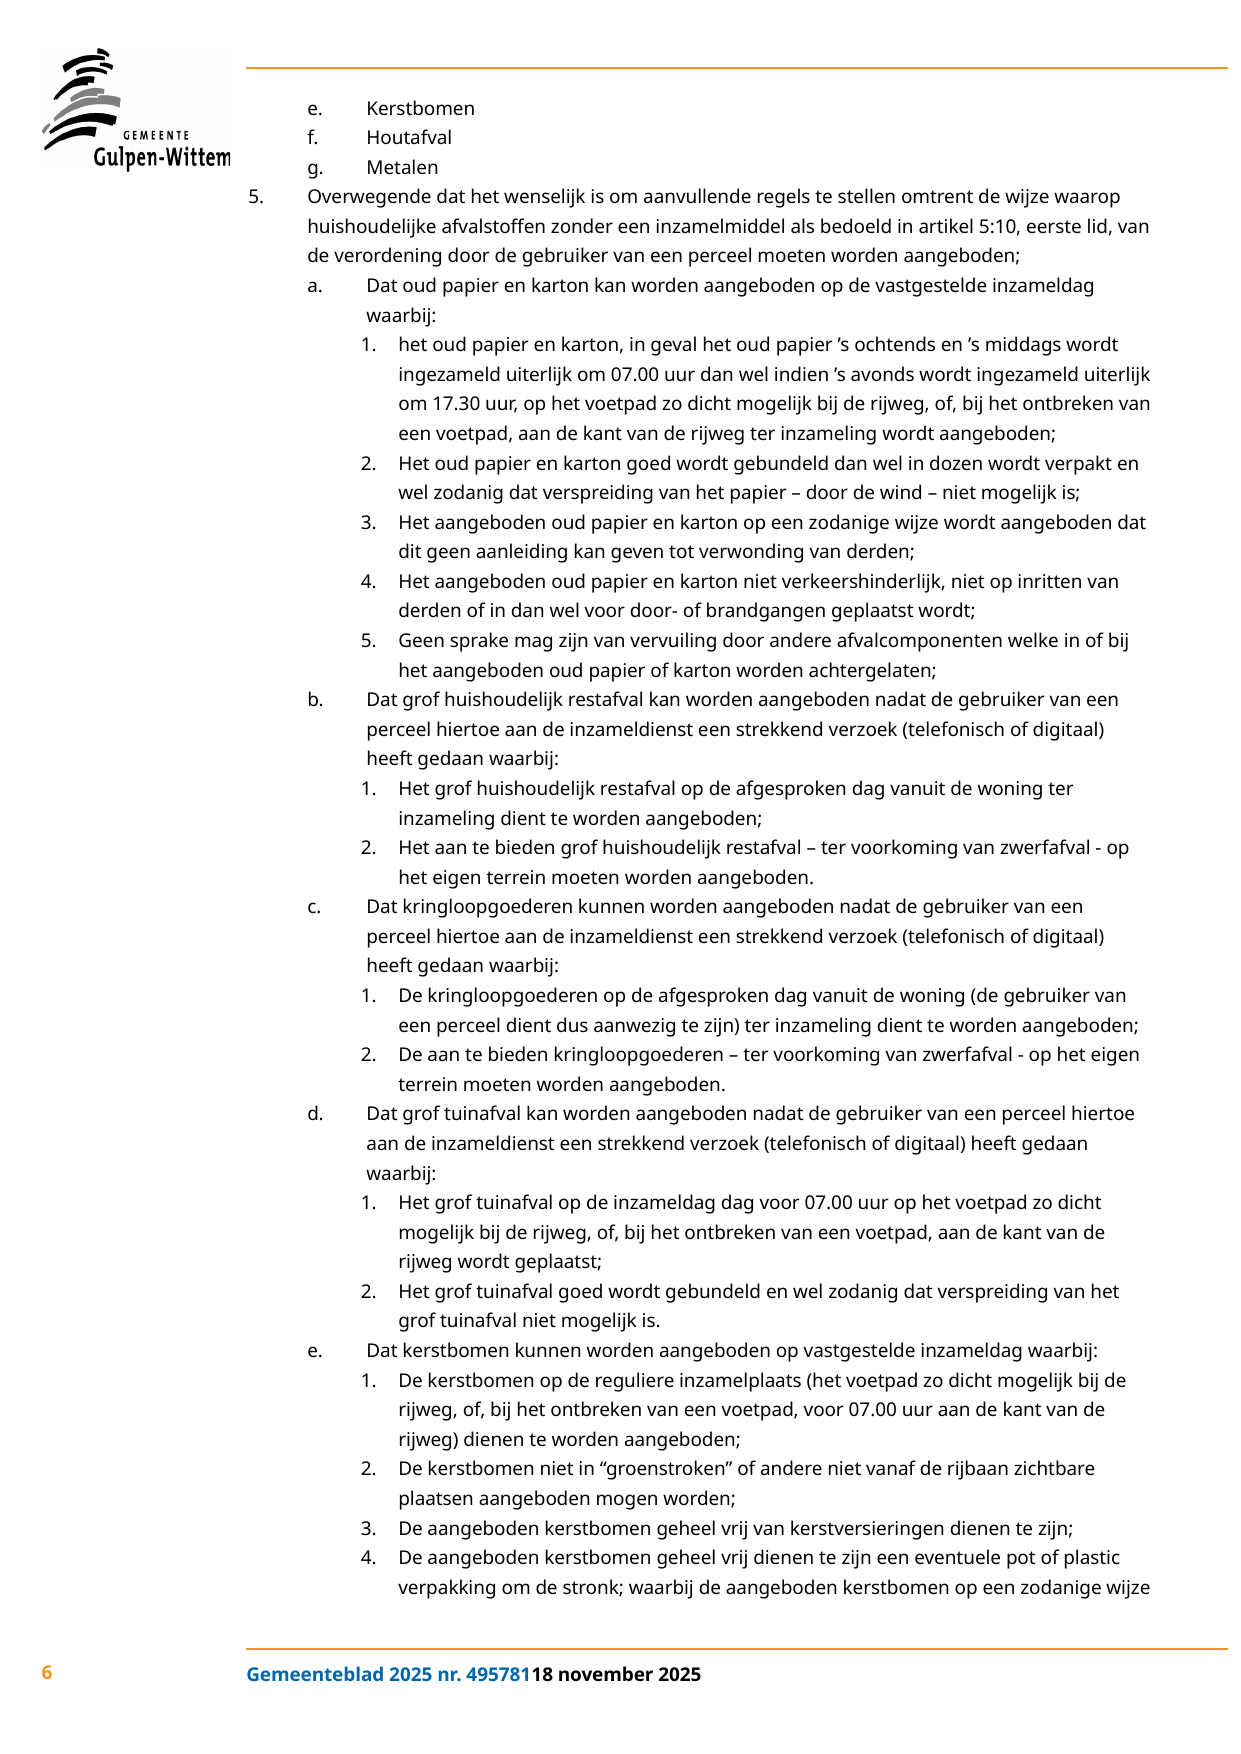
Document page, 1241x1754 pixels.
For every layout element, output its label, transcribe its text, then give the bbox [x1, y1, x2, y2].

list Metalen [307, 154, 1152, 180]
list Het aangeboden oud papier en karton op een zodanige wijze wordt aangeboden dat dit geen aanleiding kan geven tot verwonding van derden; [361, 509, 1152, 564]
list Het grof huishoudelijk restafval op de afgesproken dag vanuit de woning ter inzameling dient te worden aangeboden; [361, 775, 1152, 831]
list Kerstbomen [307, 95, 1152, 121]
list De aangeboden kerstbomen geheel vrij van kerstversieringen dienen te zijn; [361, 1515, 1152, 1541]
list Dat grof huishoudelijk restafval kan worden aangeboden nadat de gebruiker van een perceel hiertoe aan de inzameldienst een strekkend verzoek (telefonisch of digitaal) heeft gedaan waarbij: [307, 686, 1152, 771]
list De aan te bieden kringloopgoederen – ter voorkoming van zwerfafval - op het eigen terrein moeten worden aangeboden. [361, 1041, 1152, 1097]
list De kringloopgoederen op de afgesproken dag vanuit de woning (de gebruiker van een perceel dient dus aanwezig te zijn) ter inzameling dient te worden aangeboden; [361, 982, 1152, 1038]
list Het oud papier en karton goed wordt gebundeld dan wel in dozen wordt verpakt en wel zodanig dat verspreiding van het papier – door de wind – niet mogelijk is; [361, 450, 1152, 505]
list Het grof tuinafval goed wordt gebundeld en wel zodanig dat verspreiding van het grof tuinafval niet mogelijk is. [361, 1278, 1152, 1333]
list De kerstbomen niet in “groenstroken” of andere niet vanaf de rijbaan zichtbare plaatsen aangeboden mogen worden; [361, 1456, 1152, 1511]
list Het aangeboden oud papier en karton niet verkeershinderlijk, niet op inritten van derden of in dan wel voor door- of brandgangen geplaatst wordt; [361, 568, 1152, 623]
list Het aan te bieden grof huishoudelijk restafval – ter voorkoming van zwerfafval - op het eigen terrein moeten worden aangeboden. [361, 834, 1152, 890]
list Houtafval [307, 124, 1152, 150]
list De aangeboden kerstbomen geheel vrij dienen te zijn een eventuele pot of plastic verpakking om de stronk; waarbij de aangeboden kerstbomen op een zodanige wijze [361, 1544, 1152, 1600]
picture [41, 47, 231, 172]
list Dat kringloopgoederen kunnen worden aangeboden nadat de gebruiker van een perceel hiertoe aan de inzameldienst een strekkend verzoek (telefonisch of digitaal) heeft gedaan waarbij: [307, 893, 1152, 978]
list Geen sprake mag zijn van vervuiling door andere afvalcomponenten welke in of bij het aangeboden oud papier of karton worden achtergelaten; [361, 627, 1152, 683]
list Dat grof tuinafval kan worden aangeboden nadat de gebruiker van een perceel hiertoe aan de inzameldienst een strekkend verzoek (telefonisch of digitaal) heeft gedaan waarbij: [307, 1101, 1152, 1186]
list Overwegende dat het wenselijk is om aanvullende regels te stellen omtrent de wijze waarop huishoudelijke afvalstoffen zonder een inzamelmiddel als bedoeld in artikel 5:10, eerste lid, van de verordening door de gebruiker van een perceel moeten worden aangeboden; [248, 183, 1152, 268]
list het oud papier en karton, in geval het oud papier ’s ochtends en ’s middags wordt ingezameld uiterlijk om 07.00 uur dan wel indien ’s avonds wordt ingezameld uiterlijk om 17.30 uur, op het voetpad zo dicht mogelijk bij de rijweg, of, bij het ontbreken van een voetpad, aan de kant van de rijweg ter inzameling wordt aangeboden; [361, 331, 1152, 446]
list Het grof tuinafval op de inzameldag dag voor 07.00 uur op het voetpad zo dicht mogelijk bij de rijweg, of, bij het ontbreken van een voetpad, aan de kant van de rijweg wordt geplaatst; [361, 1189, 1152, 1274]
list Dat kerstbomen kunnen worden aangeboden op vastgestelde inzameldag waarbij: [307, 1337, 1152, 1363]
list Dat oud papier en karton kan worden aangeboden op de vastgestelde inzameldag waarbij: [307, 272, 1152, 328]
list De kerstbomen op de reguliere inzamelplaats (het voetpad zo dicht mogelijk bij de rijweg, of, bij het ontbreken van een voetpad, voor 07.00 uur aan de kant van de rijweg) dienen te worden aangeboden; [361, 1367, 1152, 1452]
